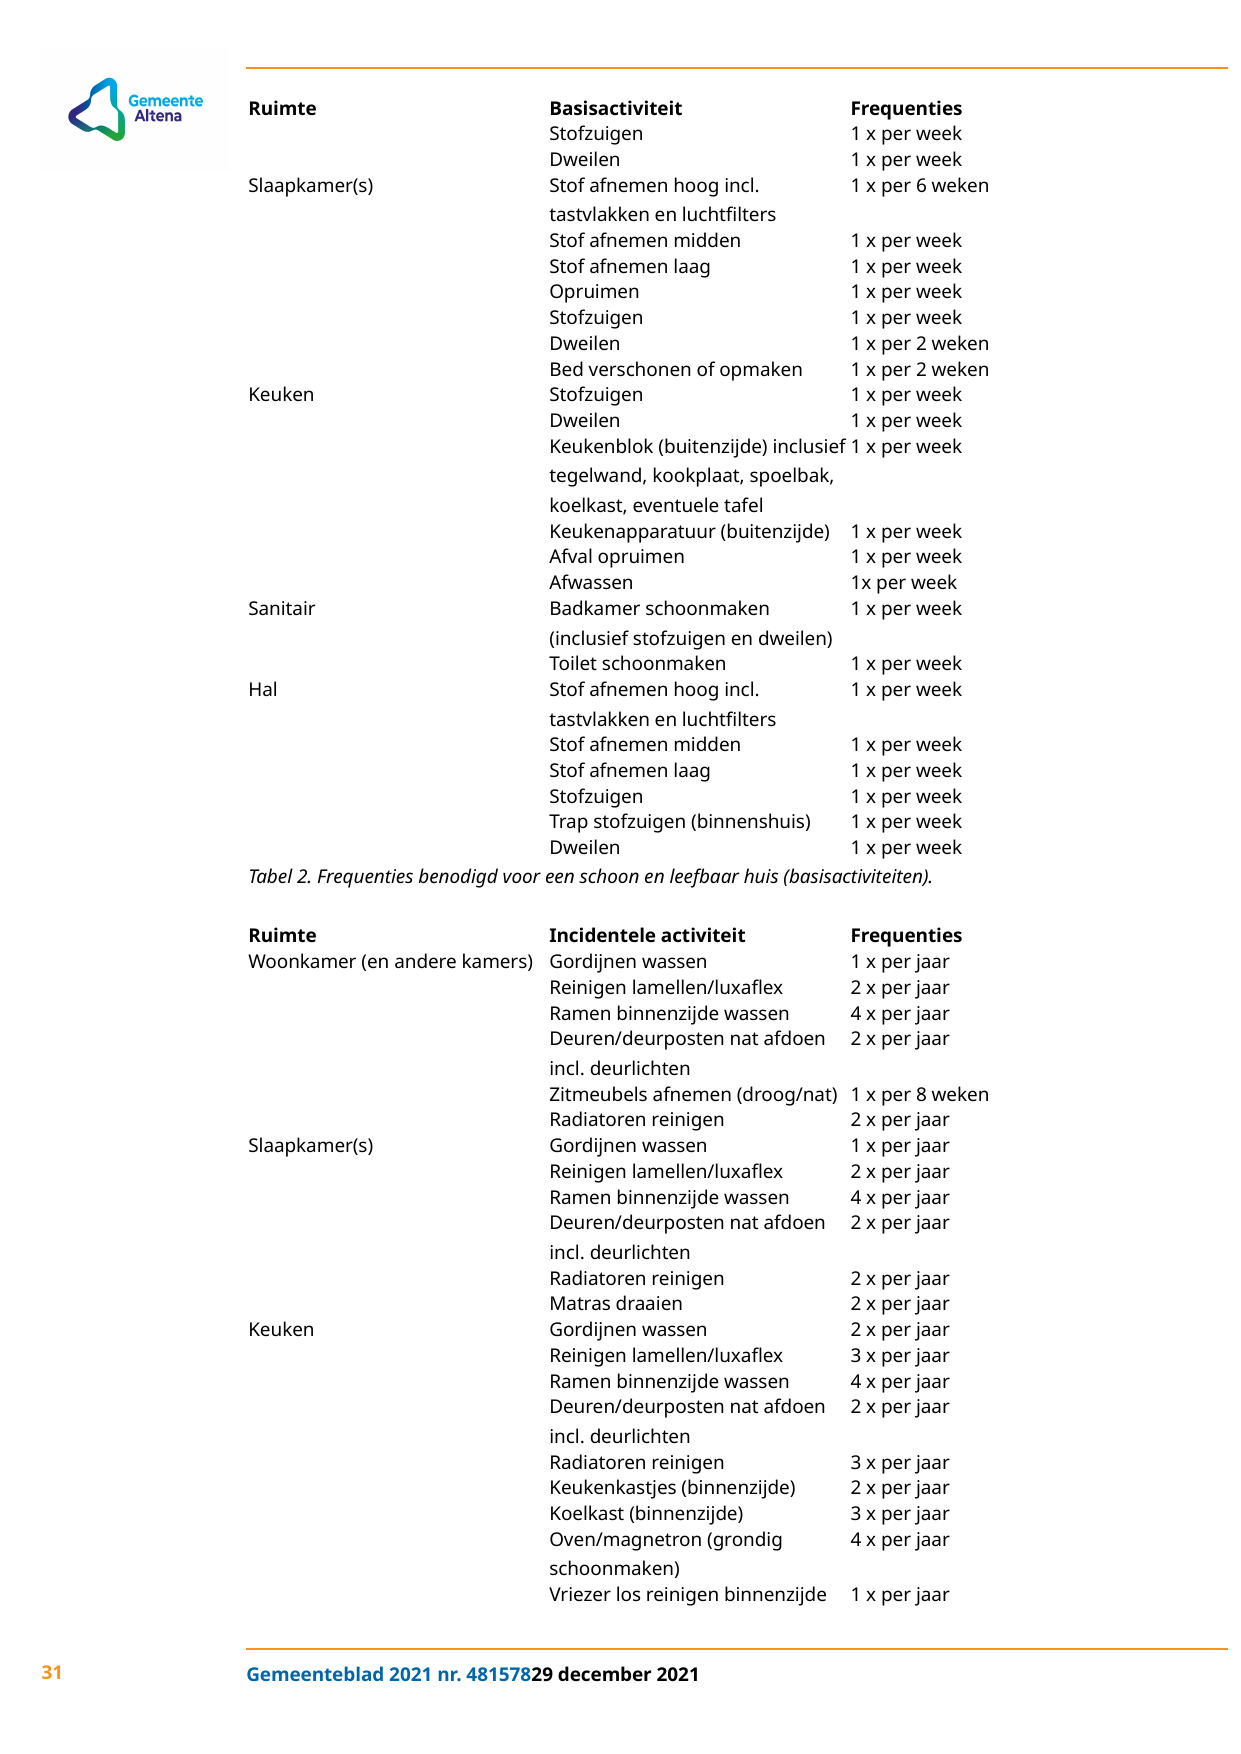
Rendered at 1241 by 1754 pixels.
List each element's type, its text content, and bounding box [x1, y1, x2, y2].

table_cell Deuren/deurposten nat afdoen incl. deurlichten [549, 1394, 850, 1449]
table_cell Keuken [248, 382, 549, 595]
table_cell Ramen binnenzijde wassen [549, 1368, 850, 1393]
table_cell 1 x per 8 weken [850, 1081, 1152, 1107]
table_cell Keukenkastjes (binnenzijde) [549, 1475, 850, 1500]
table_cell Koelkast (binnenzijde) [549, 1500, 850, 1526]
table_cell Stofzuigen [549, 121, 850, 146]
table_cell 1 x per week [850, 595, 1152, 651]
table_cell Matras draaien [549, 1291, 850, 1316]
table_cell Woonkamer (en andere kamers) [248, 949, 549, 1132]
table_cell 1x per week [850, 570, 1152, 595]
table_cell 1 x per week [850, 305, 1152, 330]
table_cell 2 x per jaar [850, 1475, 1152, 1500]
table_cell 1 x per week [850, 676, 1152, 732]
table_cell Bed verschonen of opmaken [549, 356, 850, 382]
table_cell 1 x per week [850, 757, 1152, 783]
table_cell 4 x per jaar [850, 1368, 1152, 1393]
table_cell Keukenapparatuur (buitenzijde) [549, 518, 850, 544]
table_cell 3 x per jaar [850, 1449, 1152, 1474]
table_cell Stof afnemen midden [549, 732, 850, 757]
table_cell 1 x per week [850, 783, 1152, 809]
table_cell 1 x per week [850, 544, 1152, 569]
table_cell Gordijnen wassen [549, 1316, 850, 1342]
table_cell 4 x per jaar [850, 1526, 1152, 1581]
table_cell Radiatoren reinigen [549, 1265, 850, 1291]
table_cell Stof afnemen laag [549, 757, 850, 783]
table_cell 2 x per jaar [850, 974, 1152, 1000]
table_cell 4 x per jaar [850, 1000, 1152, 1026]
table_header Ruimte [248, 923, 549, 948]
table_cell Afwassen [549, 570, 850, 595]
table_cell Stofzuigen [549, 305, 850, 330]
table_cell Dweilen [549, 835, 850, 860]
table_cell 1 x per jaar [850, 949, 1152, 974]
table_cell 1 x per week [850, 518, 1152, 544]
table_cell Deuren/deurposten nat afdoen incl. deurlichten [549, 1210, 850, 1265]
table_cell 2 x per jaar [850, 1291, 1152, 1316]
table_cell 1 x per 6 weken [850, 172, 1152, 227]
table_cell Deuren/deurposten nat afdoen incl. deurlichten [549, 1026, 850, 1081]
table_cell Slaapkamer(s) [248, 172, 549, 382]
table_cell Dweilen [549, 330, 850, 356]
table_cell Gordijnen wassen [549, 1133, 850, 1158]
table_cell Stof afnemen midden [549, 227, 850, 253]
table_cell Reinigen lamellen/luxaflex [549, 1158, 850, 1184]
table_cell 1 x per week [850, 253, 1152, 279]
table_cell 2 x per jaar [850, 1394, 1152, 1449]
picture [41, 47, 231, 172]
table_cell 1 x per week [850, 382, 1152, 407]
table_cell 1 x per jaar [850, 1133, 1152, 1158]
table_cell Reinigen lamellen/luxaflex [549, 1342, 850, 1368]
table_header Ruimte [248, 95, 549, 121]
table_cell 1 x per week [850, 408, 1152, 433]
table_cell 1 x per week [850, 146, 1152, 172]
table_cell 1 x per week [850, 279, 1152, 304]
table_cell 3 x per jaar [850, 1342, 1152, 1368]
table_cell 1 x per 2 weken [850, 356, 1152, 382]
table_cell Dweilen [549, 146, 850, 172]
table_cell 2 x per jaar [850, 1026, 1152, 1081]
table_cell 1 x per week [850, 433, 1152, 518]
table_cell Vriezer los reinigen binnenzijde [549, 1581, 850, 1607]
table_cell Toilet schoonmaken [549, 651, 850, 676]
table_cell Stof afnemen hoog incl. tastvlakken en luchtfilters [549, 676, 850, 732]
table_cell Stofzuigen [549, 783, 850, 809]
table_cell Oven/magnetron (grondig schoonmaken) [549, 1526, 850, 1581]
table_cell Slaapkamer(s) [248, 1133, 549, 1316]
table_cell Afval opruimen [549, 544, 850, 569]
table_cell 1 x per jaar [850, 1581, 1152, 1607]
table_cell Dweilen [549, 408, 850, 433]
table_cell Opruimen [549, 279, 850, 304]
table_header Basisactiviteit [549, 95, 850, 121]
table_cell 1 x per week [850, 121, 1152, 146]
table_cell Sanitair [248, 595, 549, 676]
table_header Frequenties [850, 95, 1152, 121]
table_cell Ramen binnenzijde wassen [549, 1184, 850, 1209]
table_cell 1 x per week [850, 809, 1152, 834]
table_cell Stof afnemen hoog incl. tastvlakken en luchtfilters [549, 172, 850, 227]
table_cell Gordijnen wassen [549, 949, 850, 974]
text Tabel 2. Frequenties benodigd voor een schoon en leefbaar huis (basisactiviteiten). [248, 863, 1152, 889]
table_header Incidentele activiteit [549, 923, 850, 948]
table_cell 2 x per jaar [850, 1107, 1152, 1132]
table_cell 2 x per jaar [850, 1210, 1152, 1265]
table_cell 1 x per week [850, 835, 1152, 860]
table_cell Hal [248, 676, 549, 860]
table_cell Reinigen lamellen/luxaflex [549, 974, 850, 1000]
table_cell Zitmeubels afnemen (droog/nat) [549, 1081, 850, 1107]
table_cell Badkamer schoonmaken (inclusief stofzuigen en dweilen) [549, 595, 850, 651]
table_cell Stof afnemen laag [549, 253, 850, 279]
table_cell Trap stofzuigen (binnenshuis) [549, 809, 850, 834]
table_header Frequenties [850, 923, 1152, 948]
table_cell Stofzuigen [549, 382, 850, 407]
table_cell Radiatoren reinigen [549, 1107, 850, 1132]
table_cell Radiatoren reinigen [549, 1449, 850, 1474]
table_cell 2 x per jaar [850, 1158, 1152, 1184]
table_cell 1 x per week [850, 227, 1152, 253]
table_cell 2 x per jaar [850, 1316, 1152, 1342]
table_cell 1 x per week [850, 732, 1152, 757]
table_cell 2 x per jaar [850, 1265, 1152, 1291]
table_cell 3 x per jaar [850, 1500, 1152, 1526]
table_cell 1 x per 2 weken [850, 330, 1152, 356]
table_cell Keukenblok (buitenzijde) inclusief tegelwand, kookplaat, spoelbak, koelkast, eventuele tafel [549, 433, 850, 518]
table_cell Ramen binnenzijde wassen [549, 1000, 850, 1026]
table_cell Keuken [248, 1316, 549, 1607]
table_cell 4 x per jaar [850, 1184, 1152, 1209]
table_cell 1 x per week [850, 651, 1152, 676]
table_cell [248, 121, 549, 172]
